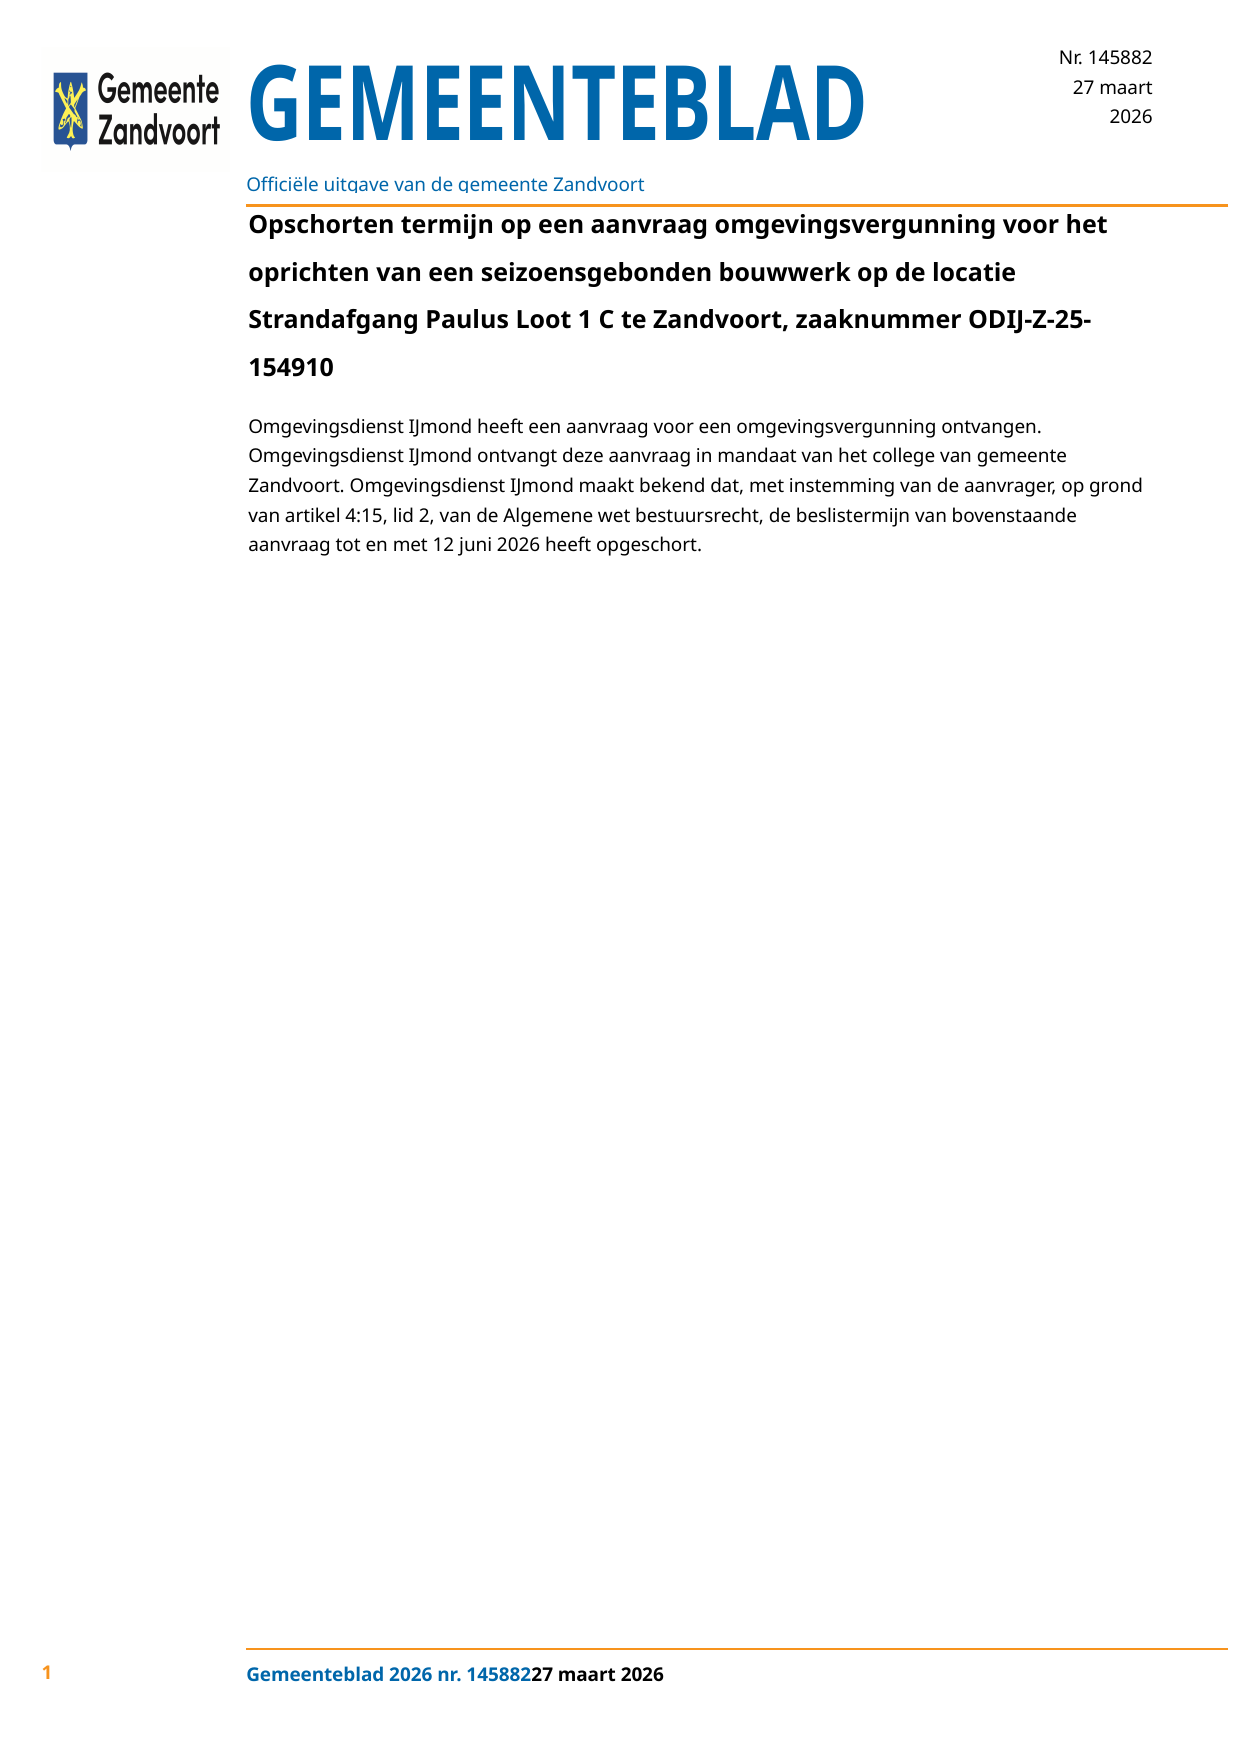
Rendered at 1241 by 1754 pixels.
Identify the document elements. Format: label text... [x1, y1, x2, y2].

text Omgevingsdienst IJmond heeft een aanvraag voor een omgevingsvergunning ontvangen. Omgevingsdienst IJmond ontvangt deze aanvraag in mandaat van het college van gemeente Zandvoort. Omgevingsdienst IJmond maakt bekend dat, met instemming van de aanvrager, op grond van artikel 4:15, lid 2, van de Algemene wet bestuursrecht, de beslistermijn van bovenstaande aanvraag tot en met 12 juni 2026 heeft opgeschort. [248, 413, 1152, 557]
picture [41, 47, 231, 172]
text Opschorten termijn op een aanvraag omgevingsvergunning voor het oprichten van een seizoensgebonden bouwwerk op de locatie Strandafgang Paulus Loot 1 C te Zandvoort, zaaknummer ODIJ-Z-25-154910 [248, 207, 1152, 384]
